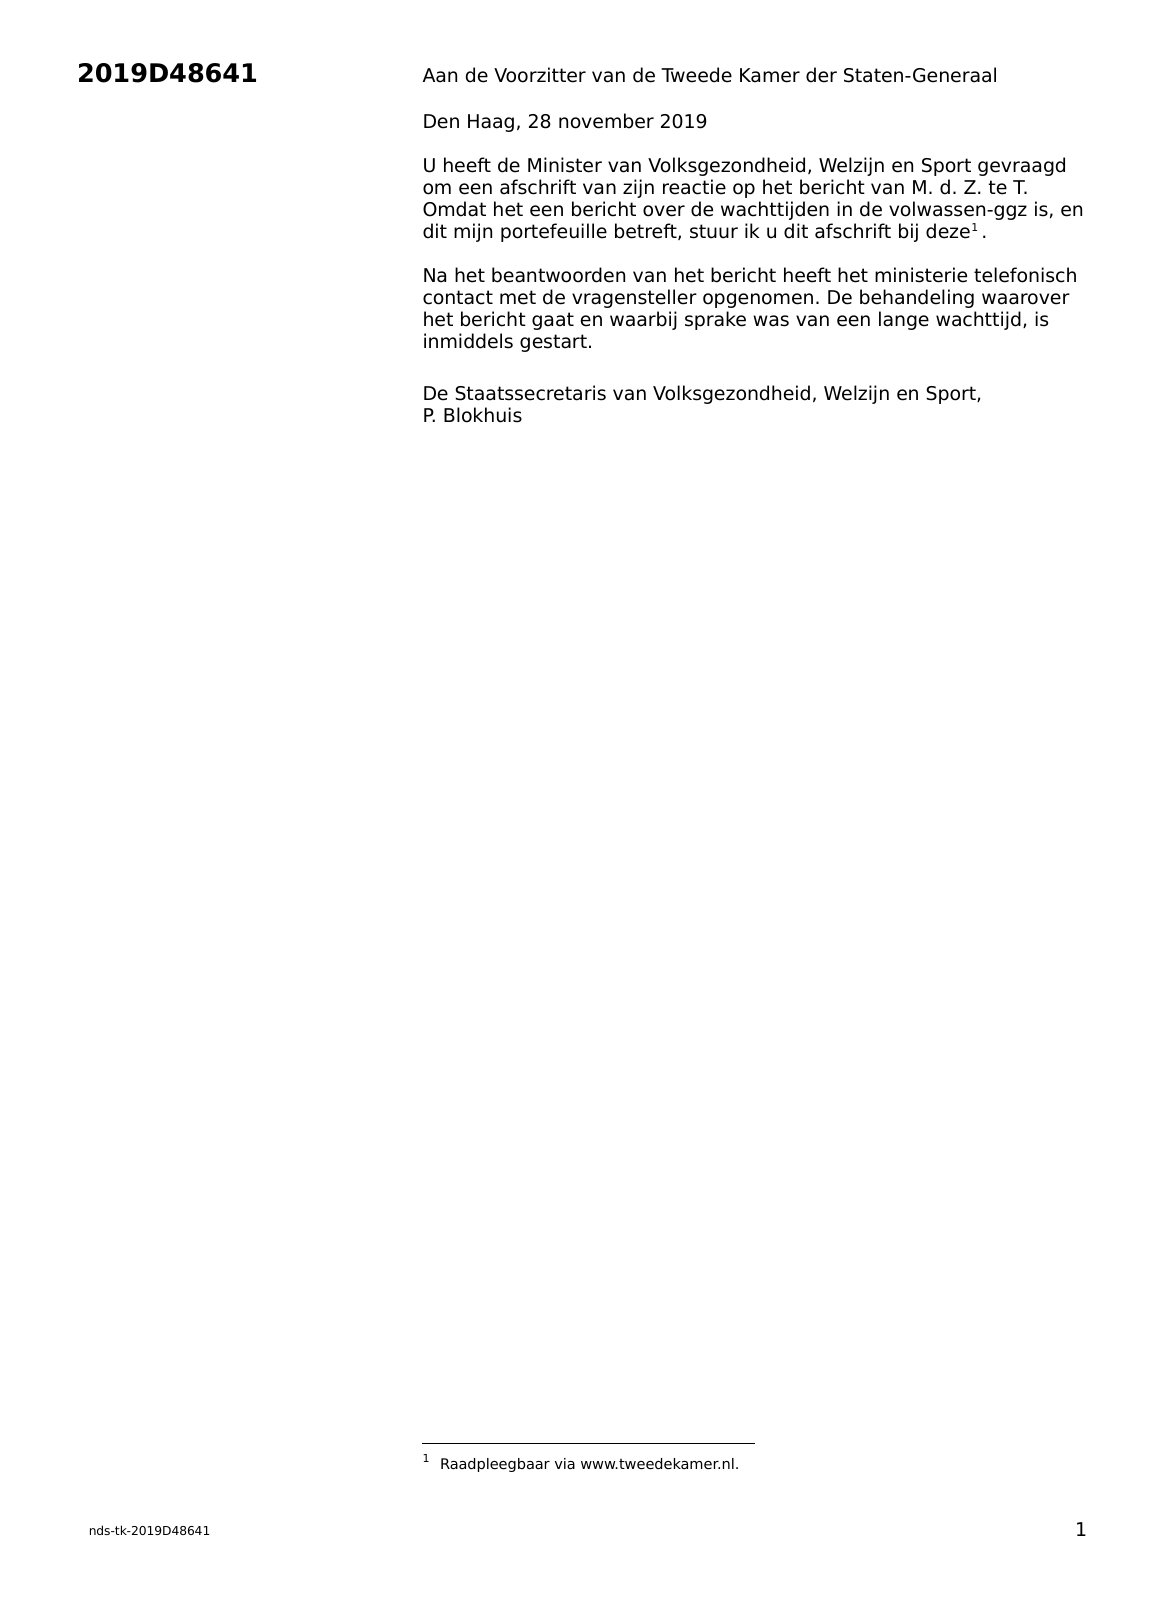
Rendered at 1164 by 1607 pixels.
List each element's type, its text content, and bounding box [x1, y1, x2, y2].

text U heeft de Minister van Volksgezondheid, Welzijn en Sport gevraagd om een afschrift van zijn reactie op het bericht van M. d. Z. te T. Omdat het een bericht over de wachttijden in de volwassen-ggz is, en dit mijn portefeuille betreft, stuur ik u dit afschrift bij deze. [422, 155, 1087, 243]
text 2019D48641 Aan de Voorzitter van de Tweede Kamer der Staten-Generaal [77, 59, 1087, 89]
text Raadpleegbaar via www.tweedekamer.nl. [422, 1452, 1087, 1474]
text nds-tk-2019D48641 [88, 1524, 323, 1538]
text Den Haag, 28 november 2019 [422, 111, 1087, 133]
text Na het beantwoorden van het bericht heeft het ministerie telefonisch contact met de vragensteller opgenomen. De behandeling waarover het bericht gaat en waarbij sprake was van een lange wachttijd, is inmiddels gestart. [422, 265, 1087, 353]
text De Staatssecretaris van Volksgezondheid, Welzijn en Sport, P. Blokhuis [422, 383, 1087, 427]
